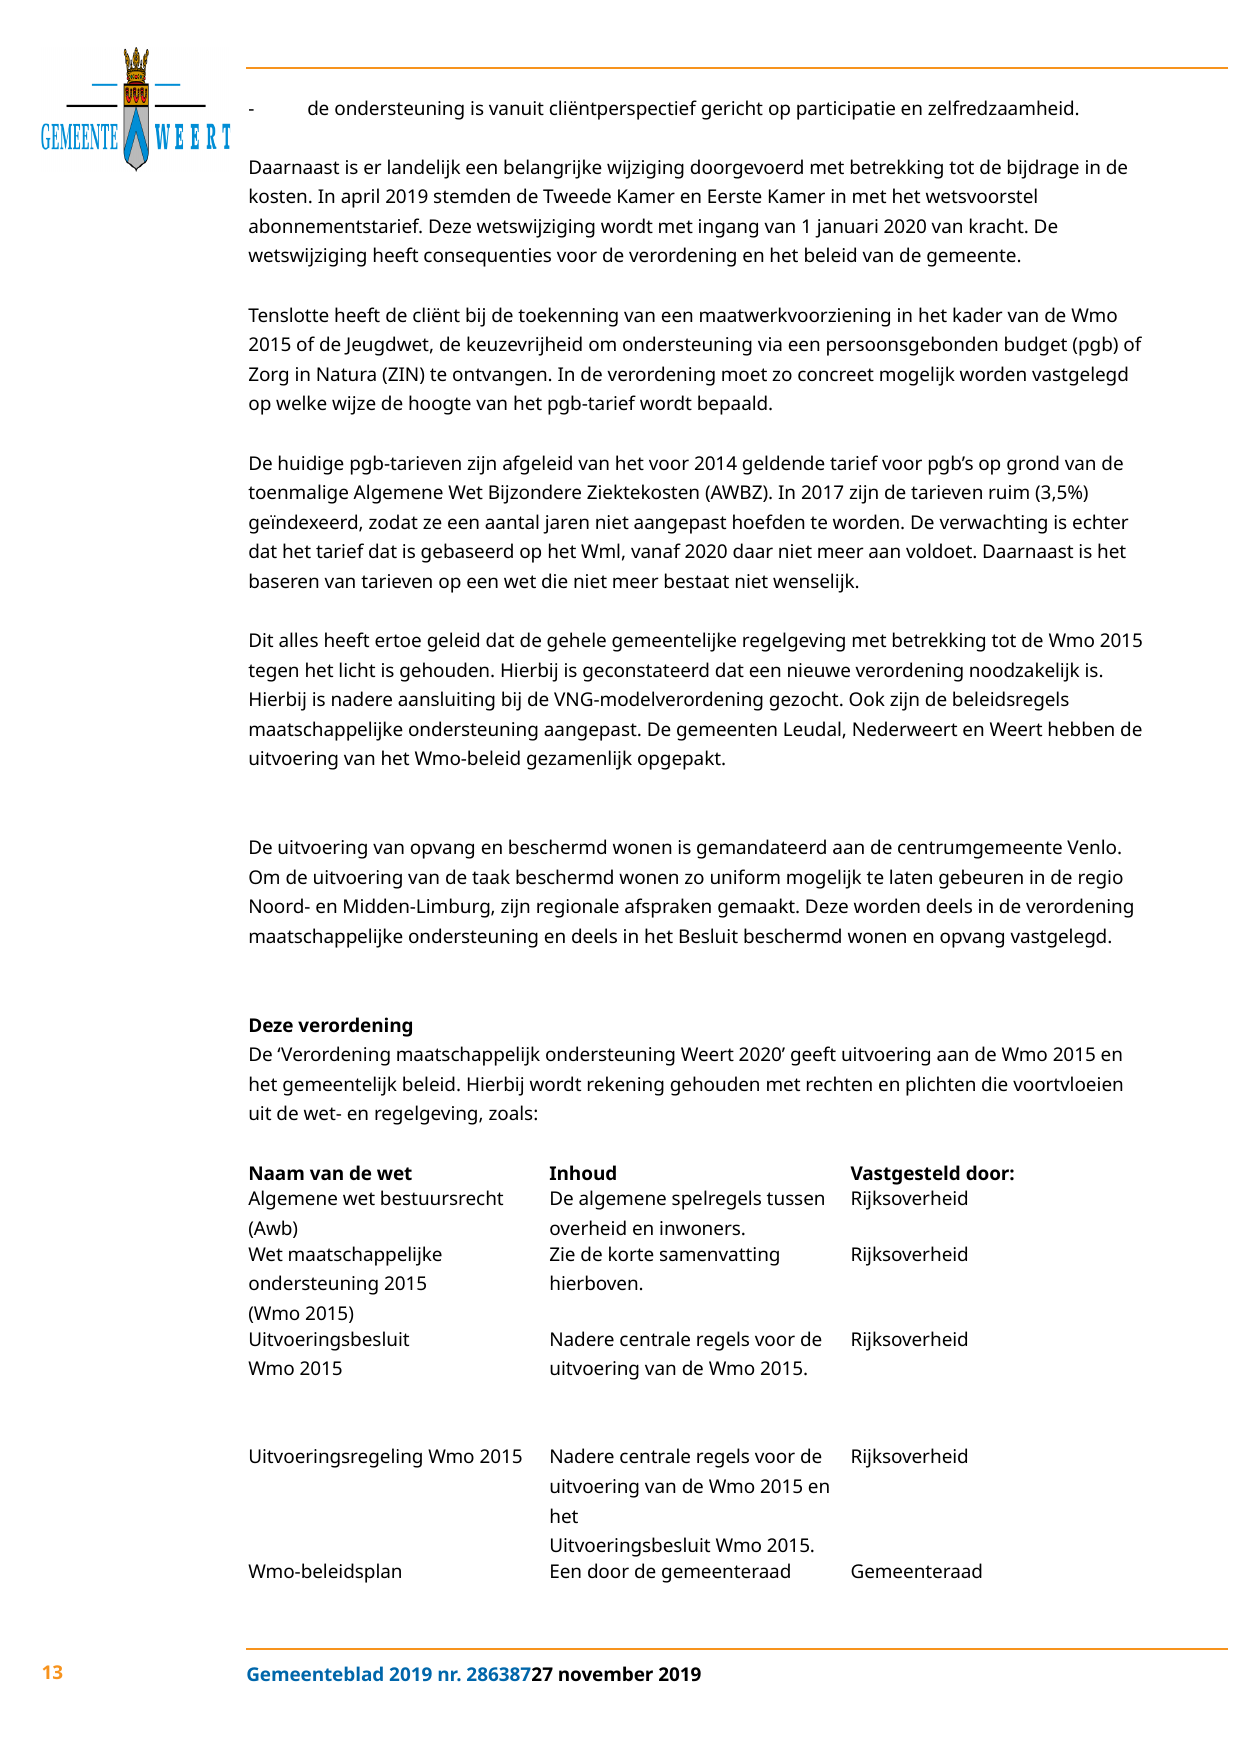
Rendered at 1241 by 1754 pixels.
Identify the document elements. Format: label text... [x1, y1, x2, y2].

table_cell Nadere centrale regels voor de uitvoering van de Wmo 2015. [549, 1326, 850, 1381]
table_cell Zie de korte samenvatting hierboven. [549, 1241, 850, 1326]
table_header Rijksoverheid [850, 1444, 1152, 1558]
table_cell Wmo-beleidsplan [248, 1558, 549, 1584]
text Tenslotte heeft de cliënt bij de toekenning van een maatwerkvoorziening in het kader van de Wmo 2015 of de Jeugdwet, de keuzevrijheid om ondersteuning via een persoonsgebonden budget (pgb) of Zorg in Natura (ZIN) te ontvangen. In de verordening moet zo concreet mogelijk worden vastgelegd op welke wijze de hoogte van het pgb-tarief wordt bepaald. [248, 302, 1152, 416]
table_cell Uitvoeringsbesluit Wmo 2015 [248, 1326, 549, 1381]
table_header Nadere centrale regels voor de uitvoering van de Wmo 2015 en het Uitvoeringsbesluit Wmo 2015. [549, 1444, 850, 1558]
table_header Uitvoeringsregeling Wmo 2015 [248, 1444, 549, 1558]
table_cell De algemene spelregels tussen overheid en inwoners. [549, 1186, 850, 1241]
table_cell Een door de gemeenteraad [549, 1558, 850, 1584]
table_cell Algemene wet bestuursrecht (Awb) [248, 1186, 549, 1241]
text De ‘Verordening maatschappelijk ondersteuning Weert 2020’ geeft uitvoering aan de Wmo 2015 en het gemeentelijk beleid. Hierbij wordt rekening gehouden met rechten en plichten die voortvloeien uit de wet- en regelgeving, zoals: [248, 1041, 1152, 1126]
table_header Naam van de wet [248, 1160, 549, 1186]
text De uitvoering van opvang en beschermd wonen is gemandateerd aan de centrumgemeente Venlo. Om de uitvoering van de taak beschermd wonen zo uniform mogelijk te laten gebeuren in de regio Noord- en Midden-Limburg, zijn regionale afspraken gemaakt. Deze worden deels in de verordening maatschappelijke ondersteuning en deels in het Besluit beschermd wonen en opvang vastgelegd. [248, 834, 1152, 949]
table_header Inhoud [549, 1160, 850, 1186]
list de ondersteuning is vanuit cliëntperspectief gericht op participatie en zelfredzaamheid. [248, 95, 1152, 121]
table_cell Rijksoverheid [850, 1241, 1152, 1326]
table_cell Rijksoverheid [850, 1186, 1152, 1241]
picture [41, 47, 231, 172]
text Daarnaast is er landelijk een belangrijke wijziging doorgevoerd met betrekking tot de bijdrage in de kosten. In april 2019 stemden de Tweede Kamer en Eerste Kamer in met het wetsvoorstel abonnementstarief. Deze wetswijziging wordt met ingang van 1 januari 2020 van kracht. De wetswijziging heeft consequenties voor de verordening en het beleid van de gemeente. [248, 154, 1152, 268]
text De huidige pgb-tarieven zijn afgeleid van het voor 2014 geldende tarief voor pgb’s op grond van de toenmalige Algemene Wet Bijzondere Ziektekosten (AWBZ). In 2017 zijn de tarieven ruim (3,5%) geïndexeerd, zodat ze een aantal jaren niet aangepast hoefden te worden. De verwachting is echter dat het tarief dat is gebaseerd op het Wml, vanaf 2020 daar niet meer aan voldoet. Daarnaast is het baseren van tarieven op een wet die niet meer bestaat niet wenselijk. [248, 450, 1152, 594]
text Deze verordening [248, 1012, 1152, 1038]
table_header Vastgesteld door: [850, 1160, 1152, 1186]
table_cell Wet maatschappelijke ondersteuning 2015 (Wmo 2015) [248, 1241, 549, 1326]
table_cell Gemeenteraad [850, 1558, 1152, 1584]
text Dit alles heeft ertoe geleid dat de gehele gemeentelijke regelgeving met betrekking tot de Wmo 2015 tegen het licht is gehouden. Hierbij is geconstateerd dat een nieuwe verordening noodzakelijk is. Hierbij is nadere aansluiting bij de VNG-modelverordening gezocht. Ook zijn de beleidsregels maatschappelijke ondersteuning aangepast. De gemeenten Leudal, Nederweert en Weert hebben de uitvoering van het Wmo-beleid gezamenlijk opgepakt. [248, 627, 1152, 771]
table_cell Rijksoverheid [850, 1326, 1152, 1381]
